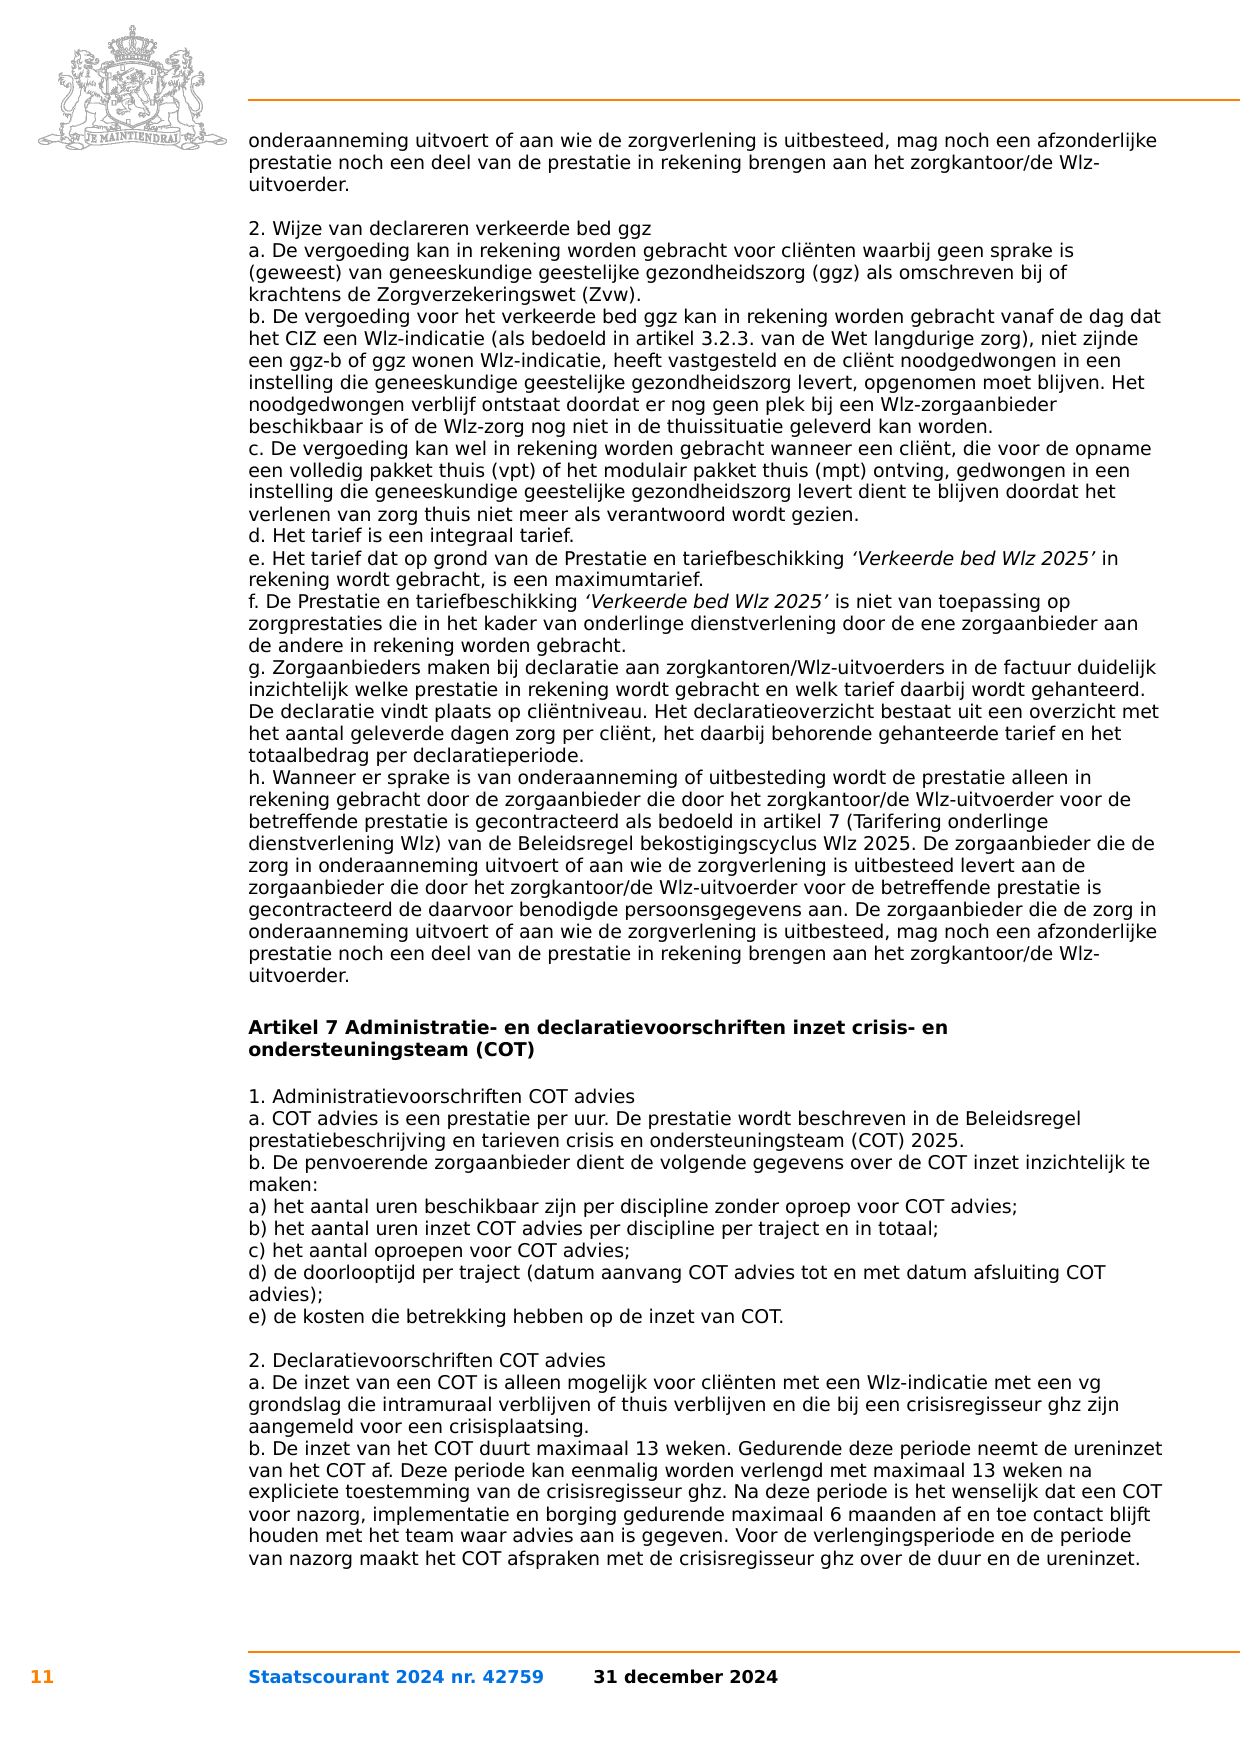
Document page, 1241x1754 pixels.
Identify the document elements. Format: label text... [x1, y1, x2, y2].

text a. De vergoeding kan in rekening worden gebracht voor cliënten waarbij geen sprake is (geweest) van geneeskundige geestelijke gezondheidszorg (ggz) als omschreven bij of krachtens de Zorgverzekeringswet (Zvw). [248, 240, 1163, 306]
text c. De vergoeding kan wel in rekening worden gebracht wanneer een cliënt, die voor de opname een volledig pakket thuis (vpt) of het modulair pakket thuis (mpt) ontving, gedwongen in een instelling die geneeskundige geestelijke gezondheidszorg levert dient te blijven doordat het verlenen van zorg thuis niet meer als verantwoord wordt gezien. [248, 437, 1163, 525]
text e. Het tarief dat op grond van de Prestatie en tariefbeschikking ‘Verkeerde bed Wlz 2025’ in rekening wordt gebracht, is een maximumtarief. [248, 547, 1163, 591]
text g. Zorgaanbieders maken bij declaratie aan zorgkantoren/Wlz-uitvoerders in de factuur duidelijk inzichtelijk welke prestatie in rekening wordt gebracht en welk tarief daarbij wordt gehanteerd. De declaratie vindt plaats op cliëntniveau. Het declaratieoverzicht bestaat uit een overzicht met het aantal geleverde dagen zorg per cliënt, het daarbij behorende gehanteerde tarief en het totaalbedrag per declaratieperiode. [248, 657, 1163, 767]
text d) de doorlooptijd per traject (datum aanvang COT advies tot en met datum afsluiting COT advies); [248, 1262, 1163, 1306]
text 2. Wijze van declareren verkeerde bed ggz [248, 218, 1163, 240]
text b. De vergoeding voor het verkeerde bed ggz kan in rekening worden gebracht vanaf de dag dat het CIZ een Wlz-indicatie (als bedoeld in artikel 3.2.3. van de Wet langdurige zorg), niet zijnde een ggz-b of ggz wonen Wlz-indicatie, heeft vastgesteld en de cliënt noodgedwongen in een instelling die geneeskundige geestelijke gezondheidszorg levert, opgenomen moet blijven. Het noodgedwongen verblijf ontstaat doordat er nog geen plek bij een Wlz-zorgaanbieder beschikbaar is of de Wlz-zorg nog niet in de thuissituatie geleverd kan worden. [248, 306, 1163, 437]
text f. De Prestatie en tariefbeschikking ‘Verkeerde bed Wlz 2025’ is niet van toepassing op zorgprestaties die in het kader van onderlinge dienstverlening door de ene zorgaanbieder aan de andere in rekening worden gebracht. [248, 591, 1163, 657]
text a. COT advies is een prestatie per uur. De prestatie wordt beschreven in de Beleidsregel prestatiebeschrijving en tarieven crisis en ondersteuningsteam (COT) 2025. [248, 1108, 1163, 1152]
text 1. Administratievoorschriften COT advies [248, 1086, 1163, 1108]
text onderaanneming uitvoert of aan wie de zorgverlening is uitbesteed, mag noch een afzonderlijke prestatie noch een deel van de prestatie in rekening brengen aan het zorgkantoor/de Wlz-uitvoerder. [248, 130, 1163, 196]
text e) de kosten die betrekking hebben op de inzet van COT. [248, 1306, 1163, 1328]
text a. De inzet van een COT is alleen mogelijk voor cliënten met een Wlz-indicatie met een vg grondslag die intramuraal verblijven of thuis verblijven en die bij een crisisregisseur ghz zijn aangemeld voor een crisisplaatsing. [248, 1372, 1163, 1437]
text b. De inzet van het COT duurt maximaal 13 weken. Gedurende deze periode neemt de ureninzet van het COT af. Deze periode kan eenmalig worden verlengd met maximaal 13 weken na expliciete toestemming van de crisisregisseur ghz. Na deze periode is het wenselijk dat een COT voor nazorg, implementatie en borging gedurende maximaal 6 maanden af en toe contact blijft houden met het team waar advies aan is gegeven. Voor de verlengingsperiode en de periode van nazorg maakt het COT afspraken met de crisisregisseur ghz over de duur en de ureninzet. [248, 1437, 1163, 1569]
text d. Het tarief is een integraal tarief. [248, 525, 1163, 547]
text h. Wanneer er sprake is van onderaanneming of uitbesteding wordt de prestatie alleen in rekening gebracht door de zorgaanbieder die door het zorgkantoor/de Wlz-uitvoerder voor de betreffende prestatie is gecontracteerd als bedoeld in artikel 7 (Tarifering onderlinge dienstverlening Wlz) van de Beleidsregel bekostigingscyclus Wlz 2025. De zorgaanbieder die de zorg in onderaanneming uitvoert of aan wie de zorgverlening is uitbesteed levert aan de zorgaanbieder die door het zorgkantoor/de Wlz-uitvoerder voor de betreffende prestatie is gecontracteerd de daarvoor benodigde persoonsgegevens aan. De zorgaanbieder die de zorg in onderaanneming uitvoert of aan wie de zorgverlening is uitbesteed, mag noch een afzonderlijke prestatie noch een deel van de prestatie in rekening brengen aan het zorgkantoor/de Wlz-uitvoerder. [248, 767, 1163, 987]
subtitle Artikel 7 Administratie- en declaratievoorschriften inzet crisis- en ondersteuningsteam (COT) [248, 1017, 1163, 1061]
text c) het aantal oproepen voor COT advies; [248, 1240, 1163, 1262]
text a) het aantal uren beschikbaar zijn per discipline zonder oproep voor COT advies; [248, 1196, 1163, 1218]
text 2. Declaratievoorschriften COT advies [248, 1349, 1163, 1372]
text b) het aantal uren inzet COT advies per discipline per traject en in totaal; [248, 1218, 1163, 1240]
text b. De penvoerende zorgaanbieder dient de volgende gegevens over de COT inzet inzichtelijk te maken: [248, 1152, 1163, 1196]
picture [38, 25, 227, 150]
